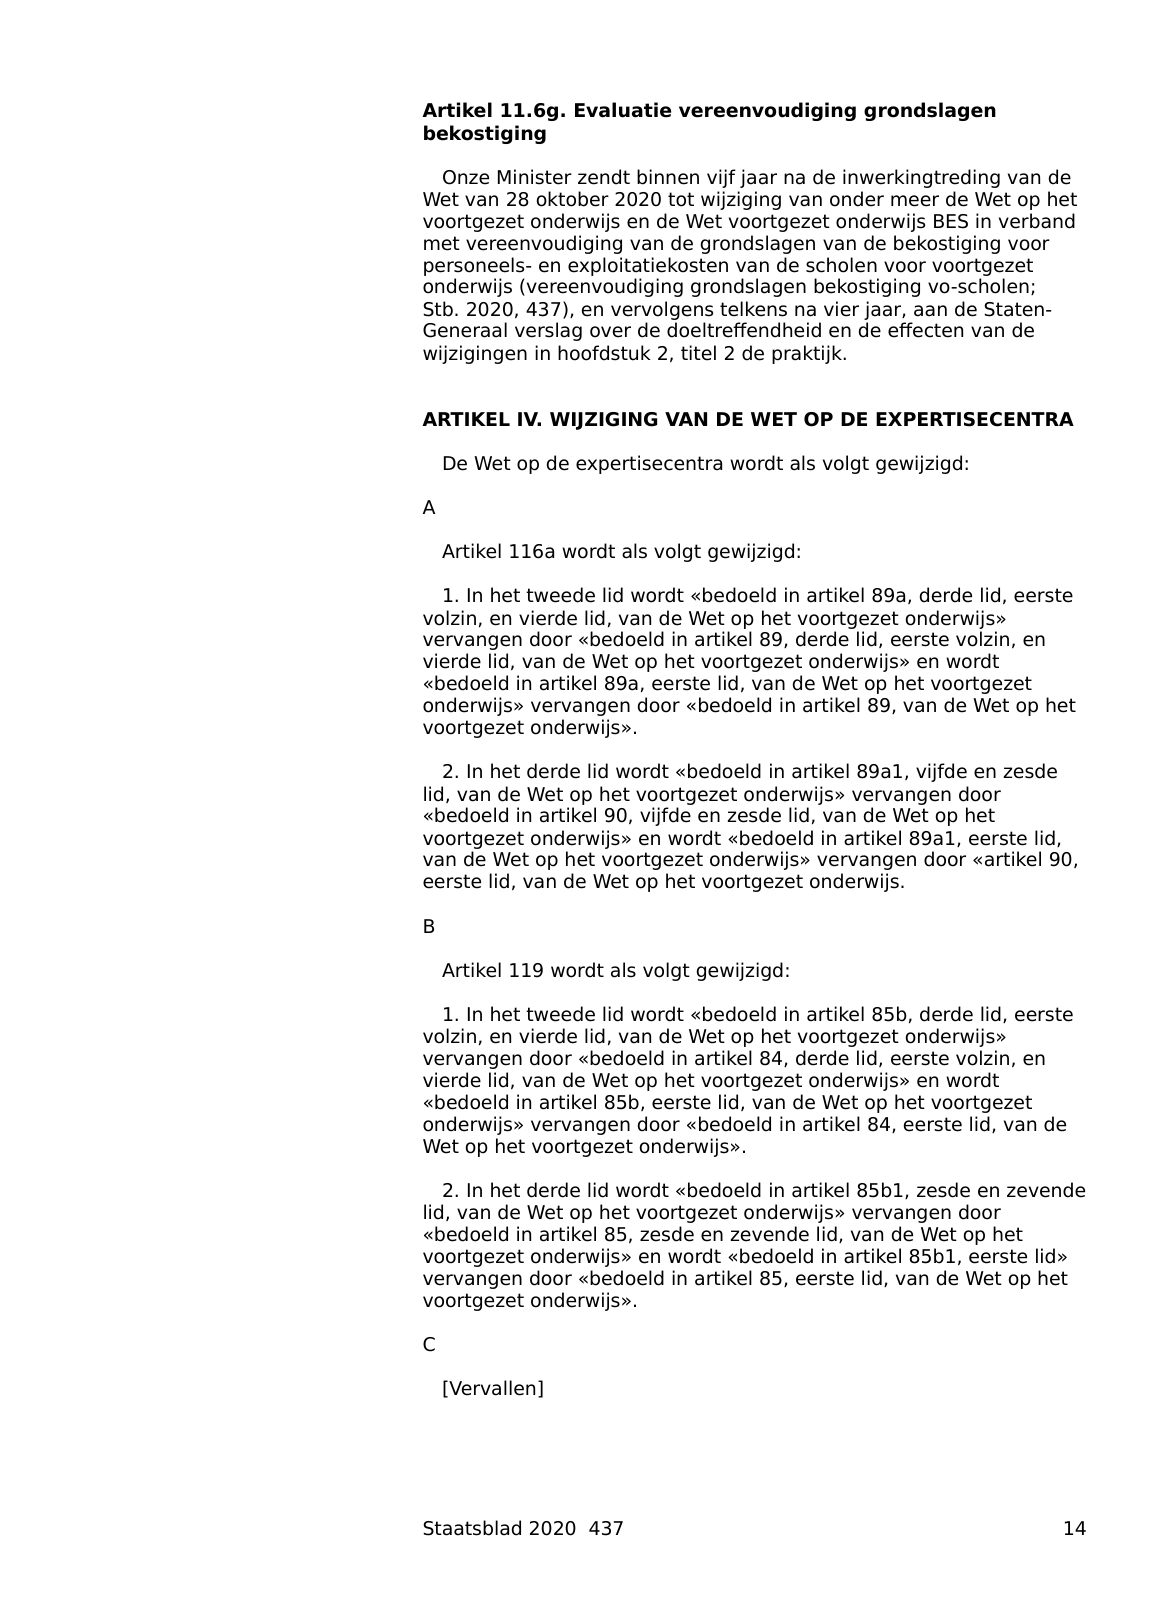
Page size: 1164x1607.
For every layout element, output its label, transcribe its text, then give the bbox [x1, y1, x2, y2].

text 1. In het tweede lid wordt «bedoeld in artikel 89a, derde lid, eerste volzin, en vierde lid, van de Wet op het voortgezet onderwijs» vervangen door «bedoeld in artikel 89, derde lid, eerste volzin, en vierde lid, van de Wet op het voortgezet onderwijs» en wordt «bedoeld in artikel 89a, eerste lid, van de Wet op het voortgezet onderwijs» vervangen door «bedoeld in artikel 89, van de Wet op het voortgezet onderwijs». [422, 585, 1087, 739]
text Artikel 116a wordt als volgt gewijzigd: [422, 541, 1087, 563]
subtitle ARTIKEL IV. WIJZIGING VAN DE WET OP DE EXPERTISECENTRA [422, 409, 1087, 431]
text Onze Minister zendt binnen vijf jaar na de inwerkingtreding van de Wet van 28 oktober 2020 tot wijziging van onder meer de Wet op het voortgezet onderwijs en de Wet voortgezet onderwijs BES in verband met vereenvoudiging van de grondslagen van de bekostiging voor personeels- en exploitatiekosten van de scholen voor voortgezet onderwijs (vereenvoudiging grondslagen bekostiging vo-scholen; Stb. 2020, 437), en vervolgens telkens na vier jaar, aan de Staten-Generaal verslag over de doeltreffendheid en de effecten van de wijzigingen in hoofdstuk 2, titel 2 de praktijk. [422, 167, 1087, 364]
text B [422, 916, 1087, 937]
text Artikel 119 wordt als volgt gewijzigd: [422, 960, 1087, 982]
text 1. In het tweede lid wordt «bedoeld in artikel 85b, derde lid, eerste volzin, en vierde lid, van de Wet op het voortgezet onderwijs» vervangen door «bedoeld in artikel 84, derde lid, eerste volzin, en vierde lid, van de Wet op het voortgezet onderwijs» en wordt «bedoeld in artikel 85b, eerste lid, van de Wet op het voortgezet onderwijs» vervangen door «bedoeld in artikel 84, eerste lid, van de Wet op het voortgezet onderwijs». [422, 1004, 1087, 1158]
text C [422, 1334, 1087, 1356]
text 2. In het derde lid wordt «bedoeld in artikel 85b1, zesde en zevende lid, van de Wet op het voortgezet onderwijs» vervangen door «bedoeld in artikel 85, zesde en zevende lid, van de Wet op het voortgezet onderwijs» en wordt «bedoeld in artikel 85b1, eerste lid» vervangen door «bedoeld in artikel 85, eerste lid, van de Wet op het voortgezet onderwijs». [422, 1180, 1087, 1312]
text 2. In het derde lid wordt «bedoeld in artikel 89a1, vijfde en zesde lid, van de Wet op het voortgezet onderwijs» vervangen door «bedoeld in artikel 90, vijfde en zesde lid, van de Wet op het voortgezet onderwijs» en wordt «bedoeld in artikel 89a1, eerste lid, van de Wet op het voortgezet onderwijs» vervangen door «artikel 90, eerste lid, van de Wet op het voortgezet onderwijs. [422, 761, 1087, 893]
subtitle Artikel 11.6g. Evaluatie vereenvoudiging grondslagen bekostiging [422, 100, 1087, 144]
text [Vervallen] [422, 1378, 1087, 1400]
text A [422, 497, 1087, 519]
text De Wet op de expertisecentra wordt als volgt gewijzigd: [422, 453, 1087, 475]
